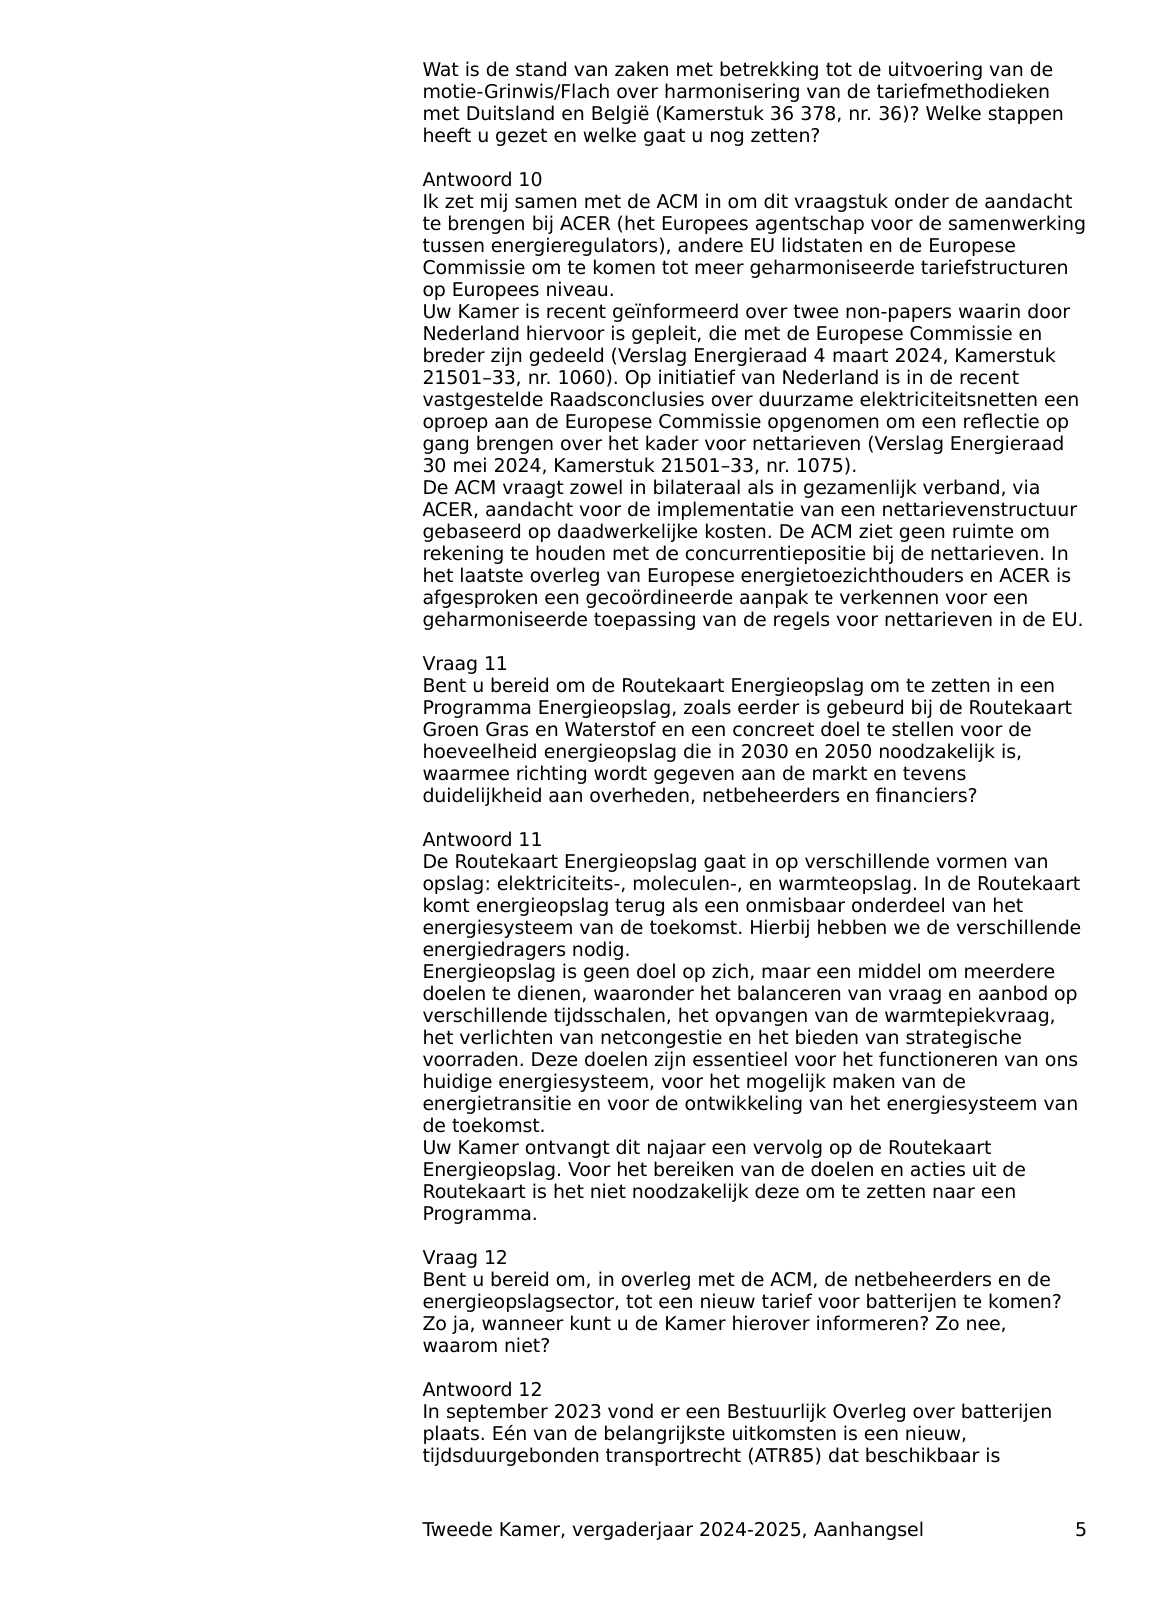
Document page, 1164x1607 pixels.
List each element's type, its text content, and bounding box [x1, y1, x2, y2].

text Wat is de stand van zaken met betrekking tot de uitvoering van de motie-Grinwis/Flach over harmonisering van de tariefmethodieken met Duitsland en België (Kamerstuk 36 378, nr. 36)? Welke stappen heeft u gezet en welke gaat u nog zetten? [422, 59, 1087, 147]
text Uw Kamer is recent geïnformeerd over twee non-papers waarin door Nederland hiervoor is gepleit, die met de Europese Commissie en breder zijn gedeeld (Verslag Energieraad 4 maart 2024, Kamerstuk 21501–33, nr. 1060). Op initiatief van Nederland is in de recent vastgestelde Raadsconclusies over duurzame elektriciteitsnetten een oproep aan de Europese Commissie opgenomen om een reflectie op gang brengen over het kader voor nettarieven (Verslag Energieraad 30 mei 2024, Kamerstuk 21501–33, nr. 1075). [422, 301, 1087, 477]
text In september 2023 vond er een Bestuurlijk Overleg over batterijen plaats. Eén van de belangrijkste uitkomsten is een nieuw, tijdsduurgebonden transportrecht (ATR85) dat beschikbaar is [422, 1401, 1087, 1467]
text Antwoord 12 [422, 1379, 1087, 1401]
text Vraag 12 [422, 1247, 1087, 1269]
text De ACM vraagt zowel in bilateraal als in gezamenlijk verband, via ACER, aandacht voor de implementatie van een nettarievenstructuur gebaseerd op daadwerkelijke kosten. De ACM ziet geen ruimte om rekening te houden met de concurrentiepositie bij de nettarieven. In het laatste overleg van Europese energietoezichthouders en ACER is afgesproken een gecoördineerde aanpak te verkennen voor een geharmoniseerde toepassing van de regels voor nettarieven in de EU. [422, 477, 1087, 631]
text Uw Kamer ontvangt dit najaar een vervolg op de Routekaart Energieopslag. Voor het bereiken van de doelen en acties uit de Routekaart is het niet noodzakelijk deze om te zetten naar een Programma. [422, 1137, 1087, 1224]
text Bent u bereid om de Routekaart Energieopslag om te zetten in een Programma Energieopslag, zoals eerder is gebeurd bij de Routekaart Groen Gras en Waterstof en een concreet doel te stellen voor de hoeveelheid energieopslag die in 2030 en 2050 noodzakelijk is, waarmee richting wordt gegeven aan de markt en tevens duidelijkheid aan overheden, netbeheerders en financiers? [422, 675, 1087, 807]
text Energieopslag is geen doel op zich, maar een middel om meerdere doelen te dienen, waaronder het balanceren van vraag en aanbod op verschillende tijdsschalen, het opvangen van de warmtepiekvraag, het verlichten van netcongestie en het bieden van strategische voorraden. Deze doelen zijn essentieel voor het functioneren van ons huidige energiesysteem, voor het mogelijk maken van de energietransitie en voor de ontwikkeling van het energiesysteem van de toekomst. [422, 961, 1087, 1137]
text Vraag 11 [422, 653, 1087, 675]
text Antwoord 11 [422, 829, 1087, 851]
text Antwoord 10 [422, 169, 1087, 191]
text De Routekaart Energieopslag gaat in op verschillende vormen van opslag: elektriciteits-, moleculen-, en warmteopslag. In de Routekaart komt energieopslag terug als een onmisbaar onderdeel van het energiesysteem van de toekomst. Hierbij hebben we de verschillende energiedragers nodig. [422, 851, 1087, 961]
text Ik zet mij samen met de ACM in om dit vraagstuk onder de aandacht te brengen bij ACER (het Europees agentschap voor de samenwerking tussen energieregulators), andere EU lidstaten en de Europese Commissie om te komen tot meer geharmoniseerde tariefstructuren op Europees niveau. [422, 191, 1087, 301]
text Bent u bereid om, in overleg met de ACM, de netbeheerders en de energieopslagsector, tot een nieuw tarief voor batterijen te komen? Zo ja, wanneer kunt u de Kamer hierover informeren? Zo nee, waarom niet? [422, 1269, 1087, 1357]
